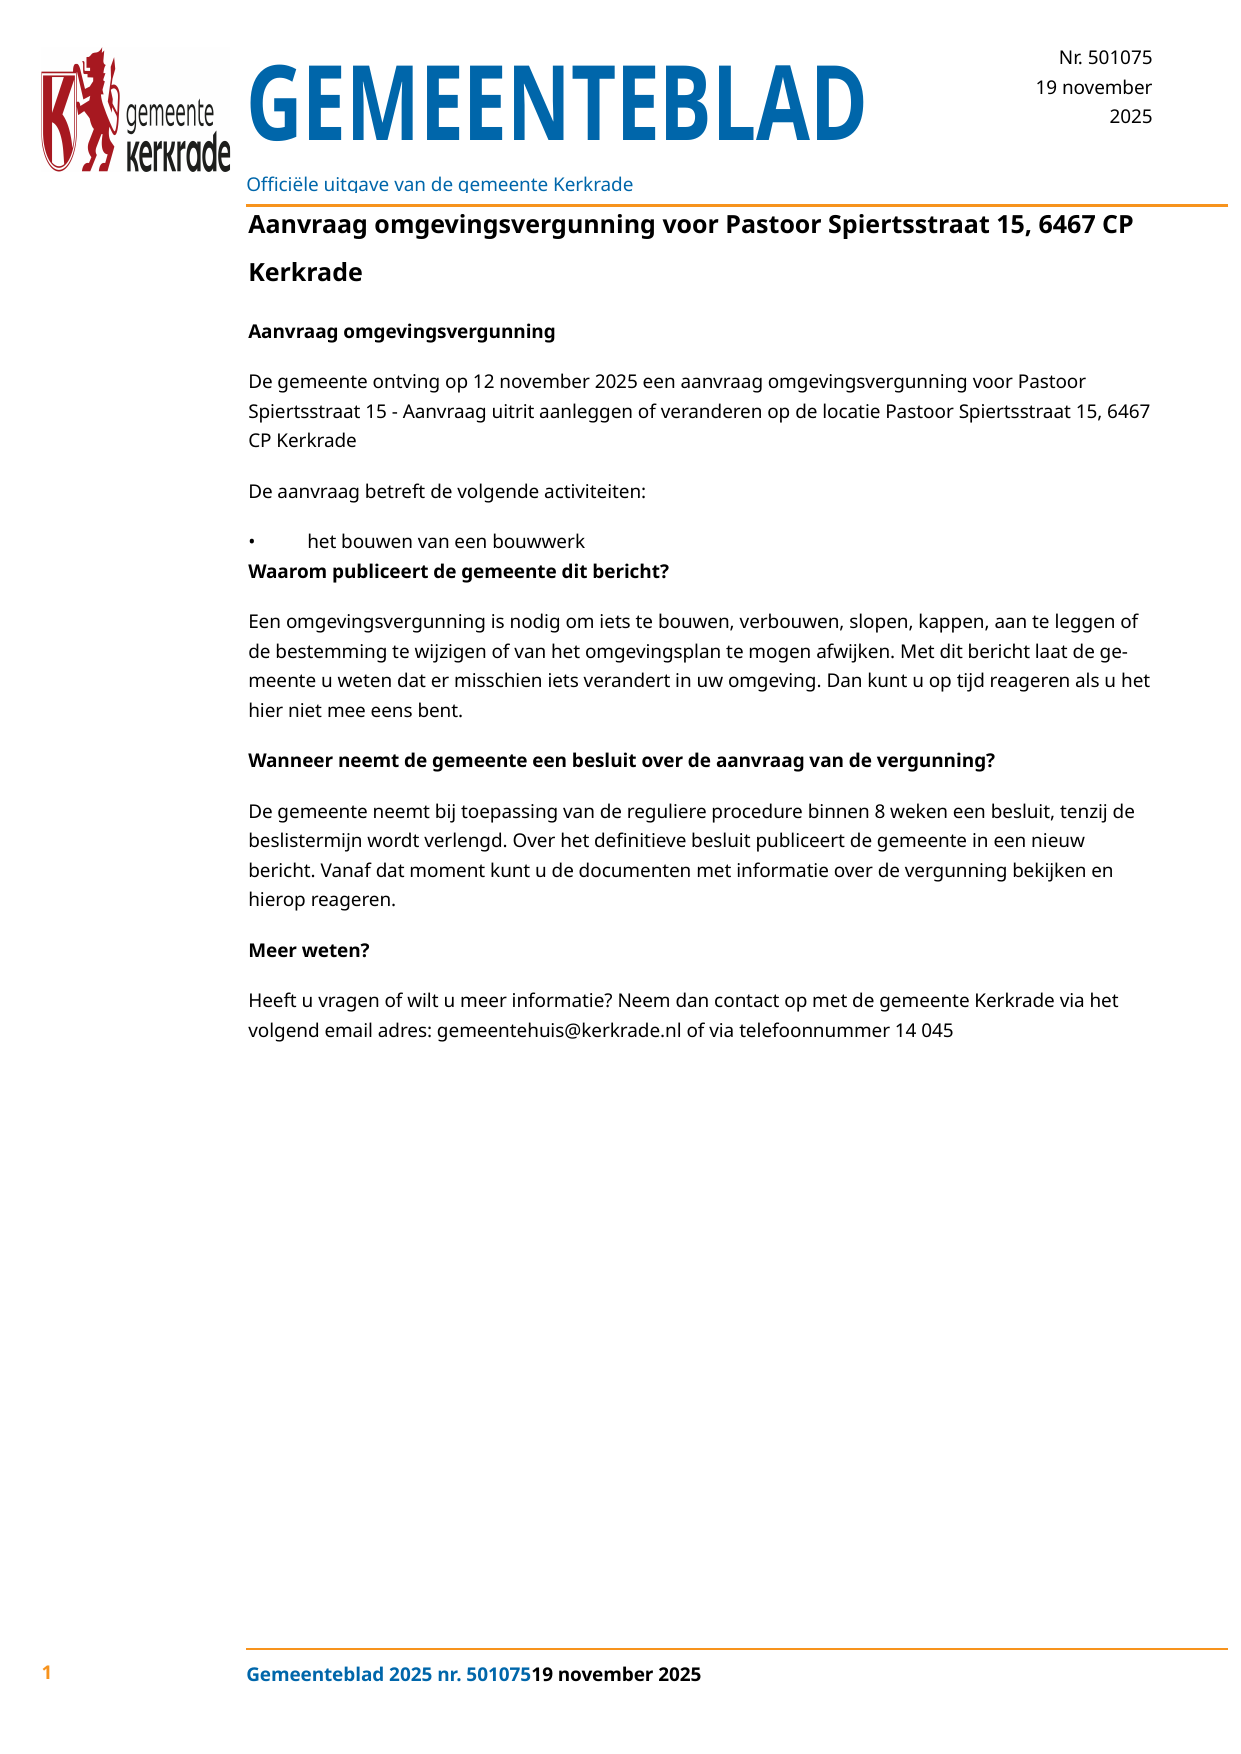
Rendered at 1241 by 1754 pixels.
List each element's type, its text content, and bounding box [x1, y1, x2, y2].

picture [41, 47, 231, 172]
text Aanvraag omgevingsvergunning [248, 318, 1152, 344]
text Heeft u vragen of wilt u meer informatie? Neem dan contact op met de gemeente Kerkrade via het volgend email adres: gemeentehuis@kerkrade.nl of via telefoonnummer 14 045 [248, 987, 1152, 1043]
text Meer weten? [248, 937, 1152, 963]
text Een omgevingsvergunning is nodig om iets te bouwen, verbouwen, slopen, kappen, aan te leggen of de bestemming te wijzigen of van het omgevingsplan te mogen afwijken. Met dit bericht laat de ge- meente u weten dat er misschien iets verandert in uw omgeving. Dan kunt u op tijd reageren als u het hier niet mee eens bent. [248, 608, 1152, 723]
text De gemeente neemt bij toepassing van de reguliere procedure binnen 8 weken een besluit, tenzij de beslistermijn wordt verlengd. Over het definitieve besluit publiceert de gemeente in een nieuw bericht. Vanaf dat moment kunt u de documenten met informatie over de vergunning bekijken en hierop reageren. [248, 798, 1152, 912]
list het bouwen van een bouwwerk [248, 528, 1152, 554]
text Waarom publiceert de gemeente dit bericht? [248, 558, 1152, 584]
text Aanvraag omgevingsvergunning voor Pastoor Spiertsstraat 15, 6467 CP Kerkrade [248, 207, 1152, 288]
text Wanneer neemt de gemeente een besluit over de aanvraag van de vergunning? [248, 747, 1152, 773]
text De gemeente ontving op 12 november 2025 een aanvraag omgevingsvergunning voor Pastoor Spiertsstraat 15 - Aanvraag uitrit aanleggen of veranderen op de locatie Pastoor Spiertsstraat 15, 6467 CP Kerkrade [248, 368, 1152, 453]
text De aanvraag betreft de volgende activiteiten: [248, 478, 1152, 504]
